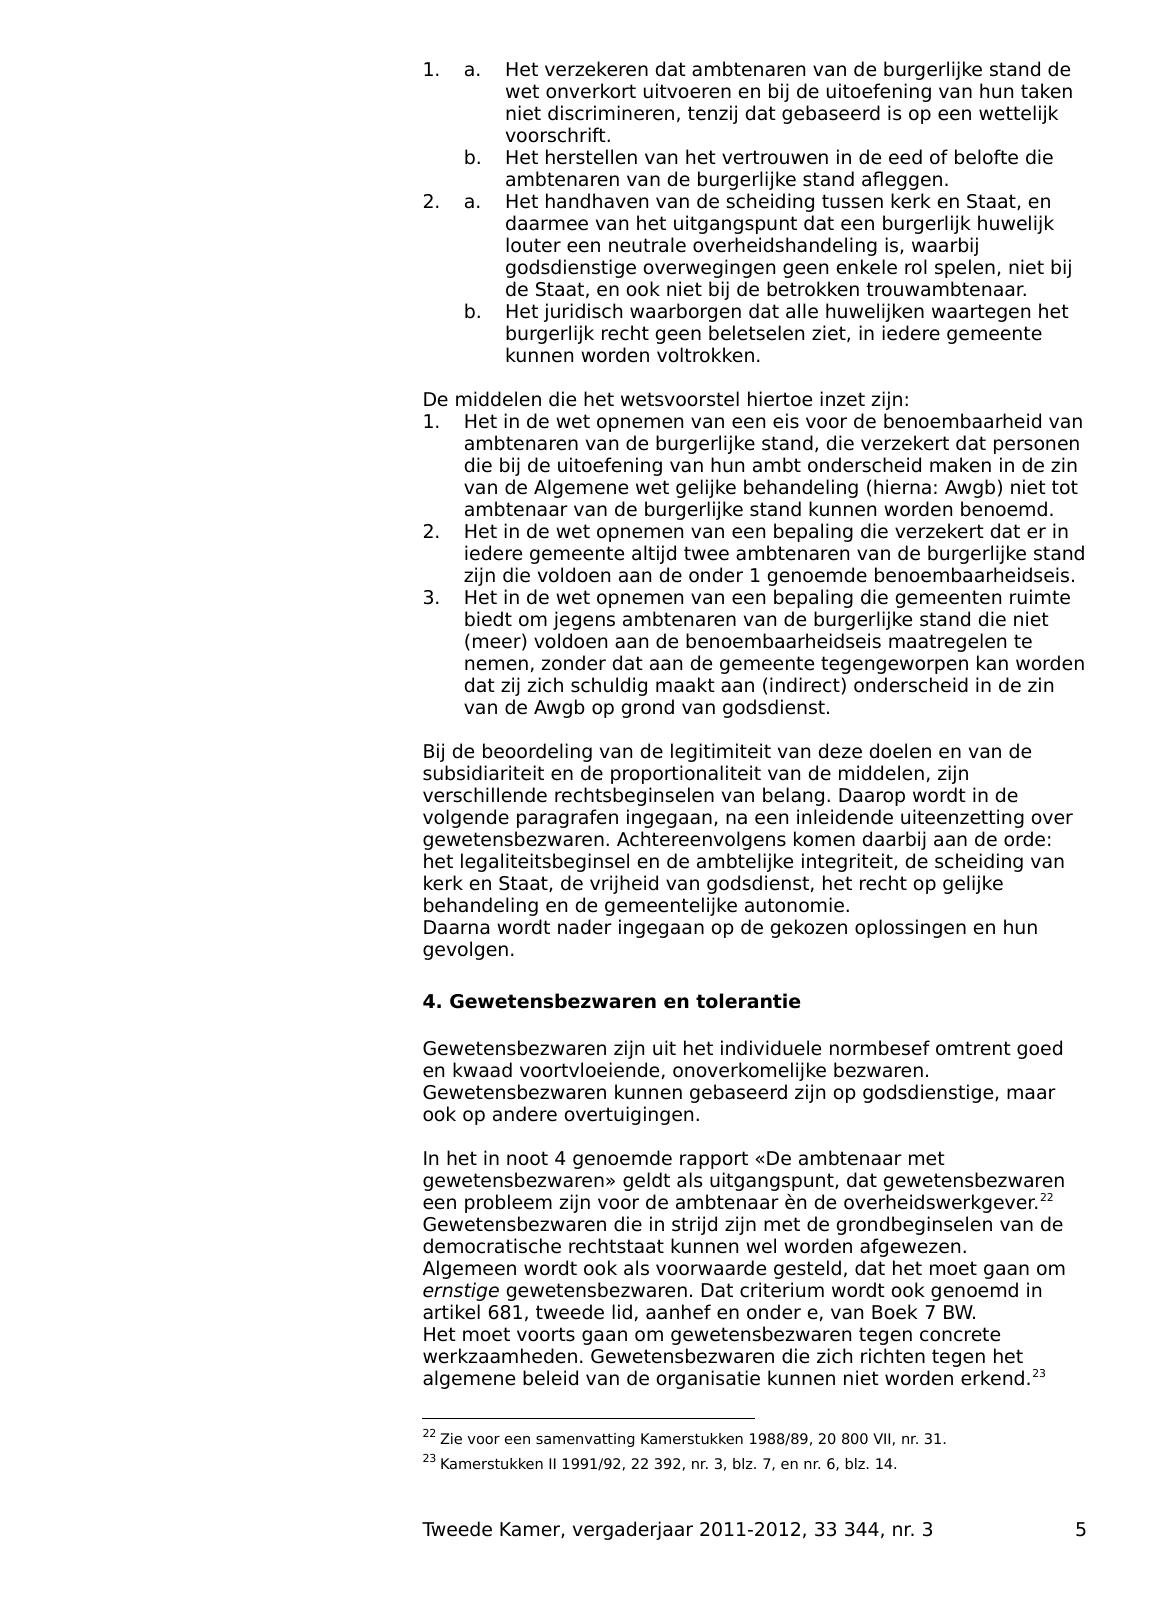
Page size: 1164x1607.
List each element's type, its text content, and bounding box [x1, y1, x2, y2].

text De middelen die het wetsvoorstel hiertoe inzet zijn: [422, 389, 1087, 411]
text b. Het juridisch waarborgen dat alle huwelijken waartegen het burgerlijk recht geen beletselen ziet, in iedere gemeente kunnen worden voltrokken. [464, 301, 1087, 367]
text b. Het herstellen van het vertrouwen in de eed of belofte die ambtenaren van de burgerlijke stand afleggen. [464, 147, 1087, 191]
subtitle 4. Gewetensbezwaren en tolerantie [422, 991, 1087, 1013]
text 3. Het in de wet opnemen van een bepaling die gemeenten ruimte biedt om jegens ambtenaren van de burgerlijke stand die niet (meer) voldoen aan de benoembaarheidseis maatregelen te nemen, zonder dat aan de gemeente tegengeworpen kan worden dat zij zich schuldig maakt aan (indirect) onderscheid in de zin van de Awgb op grond van godsdienst. [422, 587, 1087, 719]
text Zie voor een samenvatting Kamerstukken 1988/89, 20 800 VII, nr. 31. [422, 1427, 1087, 1449]
text Gewetensbezwaren zijn uit het individuele normbesef omtrent goed en kwaad voortvloeiende, onoverkomelijke bezwaren. Gewetensbezwaren kunnen gebaseerd zijn op godsdienstige, maar ook op andere overtuigingen. [422, 1038, 1087, 1126]
text 2. Het in de wet opnemen van een bepaling die verzekert dat er in iedere gemeente altijd twee ambtenaren van de burgerlijke stand zijn die voldoen aan de onder 1 genoemde benoembaarheidseis. [422, 521, 1087, 587]
text Algemeen wordt ook als voorwaarde gesteld, dat het moet gaan om ernstige gewetensbezwaren. Dat criterium wordt ook genoemd in artikel 681, tweede lid, aanhef en onder e, van Boek 7 BW. [422, 1258, 1087, 1323]
text 1. a. Het verzekeren dat ambtenaren van de burgerlijke stand de wet onverkort uitvoeren en bij de uitoefening van hun taken niet discrimineren, tenzij dat gebaseerd is op een wettelijk voorschrift. [422, 59, 1087, 147]
text 2. a. Het handhaven van de scheiding tussen kerk en Staat, en daarmee van het uitgangspunt dat een burgerlijk huwelijk louter een neutrale overheidshandeling is, waarbij godsdienstige overwegingen geen enkele rol spelen, niet bij de Staat, en ook niet bij de betrokken trouwambtenaar. [422, 191, 1087, 301]
text In het in noot 4 genoemde rapport «De ambtenaar met gewetensbezwaren» geldt als uitgangspunt, dat gewetensbezwaren een probleem zijn voor de ambtenaar èn de overheidswerkgever. Gewetensbezwaren die in strijd zijn met de grondbeginselen van de democratische rechtstaat kunnen wel worden afgewezen. [422, 1148, 1087, 1258]
text 1. Het in de wet opnemen van een eis voor de benoembaarheid van ambtenaren van de burgerlijke stand, die verzekert dat personen die bij de uitoefening van hun ambt onderscheid maken in de zin van de Algemene wet gelijke behandeling (hierna: Awgb) niet tot ambtenaar van de burgerlijke stand kunnen worden benoemd. [422, 411, 1087, 521]
text Bij de beoordeling van de legitimiteit van deze doelen en van de subsidiariteit en de proportionaliteit van de middelen, zijn verschillende rechtsbeginselen van belang. Daarop wordt in de volgende paragrafen ingegaan, na een inleidende uiteenzetting over gewetensbezwaren. Achtereenvolgens komen daarbij aan de orde: het legaliteitsbeginsel en de ambtelijke integriteit, de scheiding van kerk en Staat, de vrijheid van godsdienst, het recht op gelijke behandeling en de gemeentelijke autonomie. [422, 741, 1087, 917]
text Kamerstukken II 1991/92, 22 392, nr. 3, blz. 7, en nr. 6, blz. 14. [422, 1452, 1087, 1474]
text Het moet voorts gaan om gewetensbezwaren tegen concrete werkzaamheden. Gewetensbezwaren die zich richten tegen het algemene beleid van de organisatie kunnen niet worden erkend. [422, 1323, 1087, 1389]
text Daarna wordt nader ingegaan op de gekozen oplossingen en hun gevolgen. [422, 917, 1087, 961]
